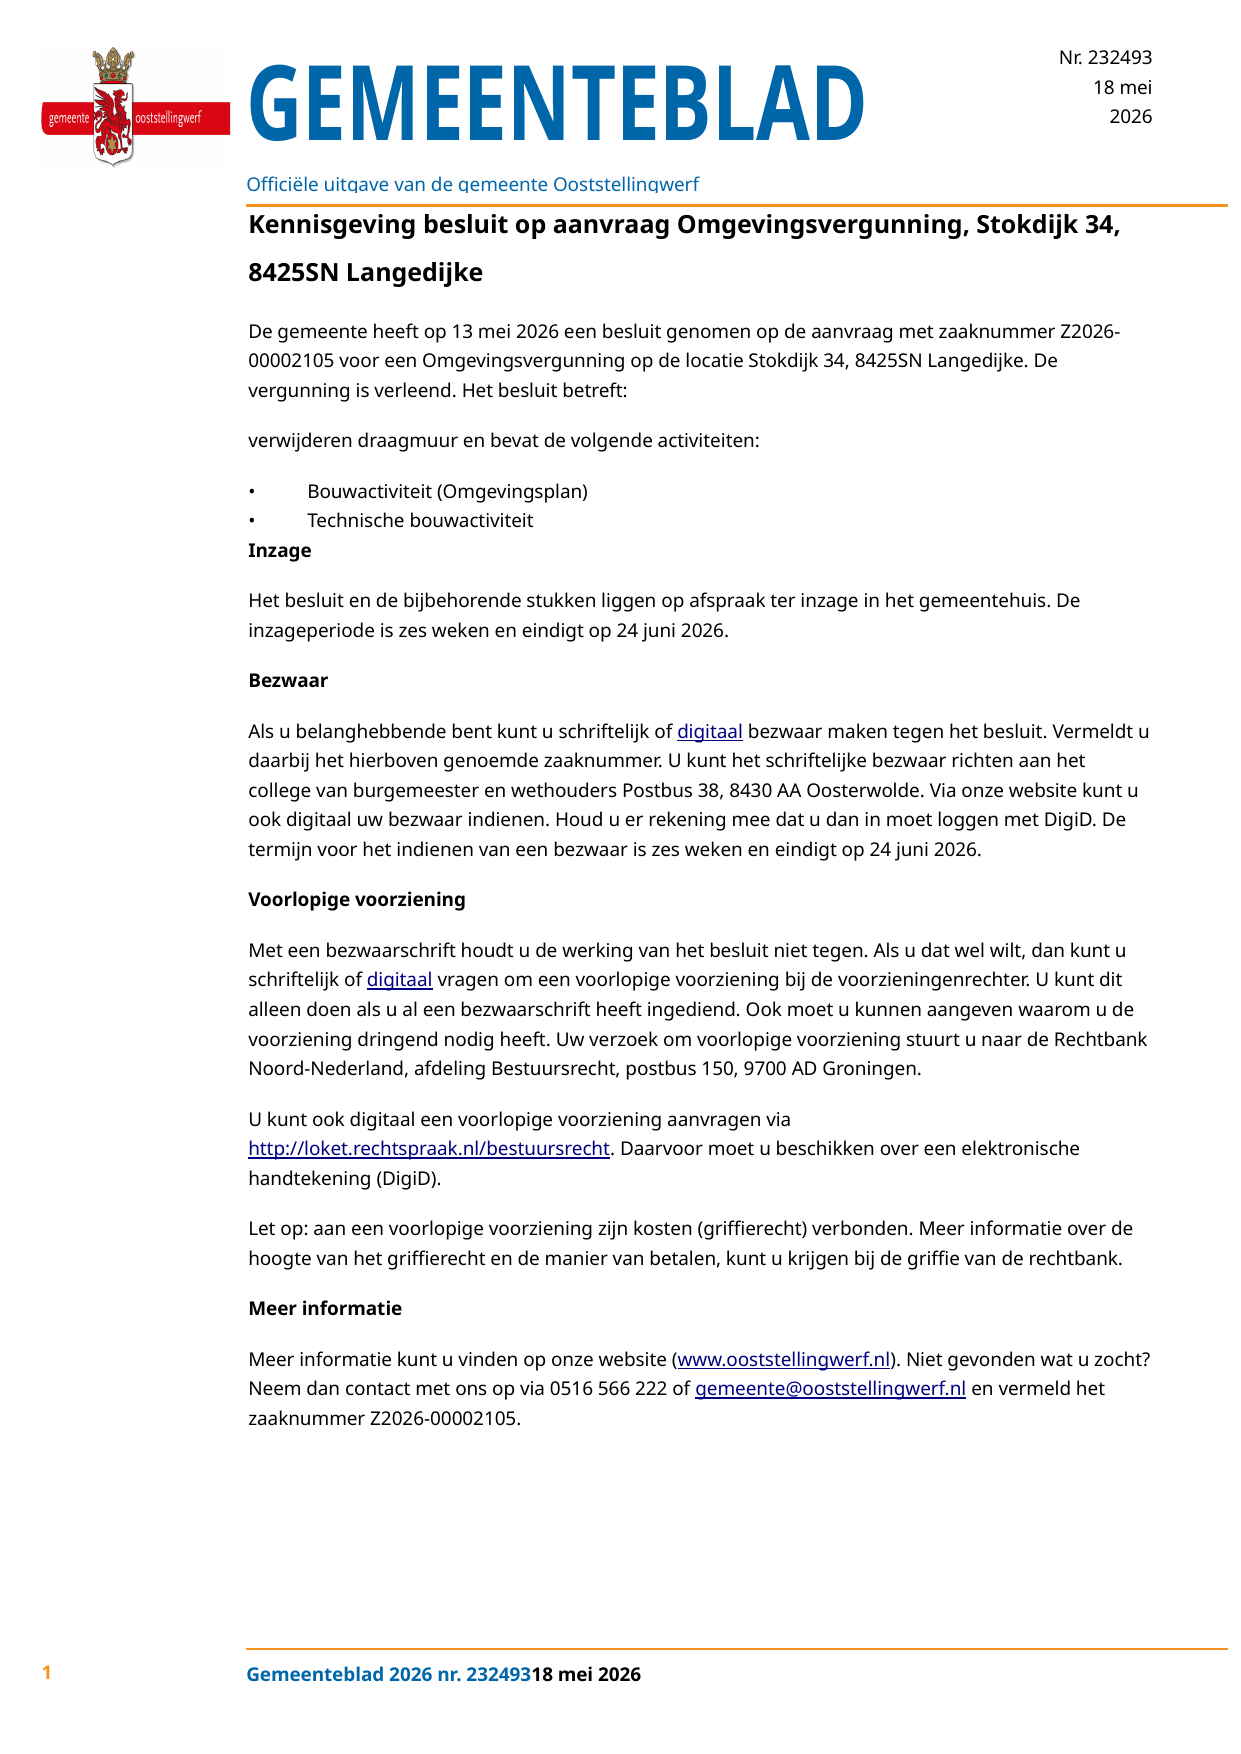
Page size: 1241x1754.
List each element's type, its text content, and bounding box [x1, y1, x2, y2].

picture [41, 47, 231, 172]
text Kennisgeving besluit op aanvraag Omgevingsvergunning, Stokdijk 34, 8425SN Langedijke [248, 207, 1152, 288]
list Technische bouwactiviteit [248, 507, 1152, 533]
text Als u belanghebbende bent kunt u schriftelijk of digitaal bezwaar maken tegen het besluit. Vermeldt u daarbij het hierboven genoemde zaaknummer. U kunt het schriftelijke bezwaar richten aan het college van burgemeester en wethouders Postbus 38, 8430 AA Oosterwolde. Via onze website kunt u ook digitaal uw bezwaar indienen. Houd u er rekening mee dat u dan in moet loggen met DigiD. De termijn voor het indienen van een bezwaar is zes weken en eindigt op 24 juni 2026. [248, 718, 1152, 862]
text Voorlopige voorziening [248, 887, 1152, 912]
text Let op: aan een voorlopige voorziening zijn kosten (griffierecht) verbonden. Meer informatie over de hoogte van het griffierecht en de manier van betalen, kunt u krijgen bij de griffie van de rechtbank. [248, 1215, 1152, 1271]
list Bouwactiviteit (Omgevingsplan) [248, 478, 1152, 504]
text Het besluit en de bijbehorende stukken liggen op afspraak ter inzage in het gemeentehuis. De inzageperiode is zes weken en eindigt op 24 juni 2026. [248, 587, 1152, 643]
text Inzage [248, 537, 1152, 563]
text De gemeente heeft op 13 mei 2026 een besluit genomen op de aanvraag met zaaknummer Z2026-00002105 voor een Omgevingsvergunning op de locatie Stokdijk 34, 8425SN Langedijke. De vergunning is verleend. Het besluit betreft: [248, 318, 1152, 403]
text Met een bezwaarschrift houdt u de werking van het besluit niet tegen. Als u dat wel wilt, dan kunt u schriftelijk of digitaal vragen om een voorlopige voorziening bij de voorzieningenrechter. U kunt dit alleen doen als u al een bezwaarschrift heeft ingediend. Ook moet u kunnen aangeven waarom u de voorziening dringend nodig heeft. Uw verzoek om voorlopige voorziening stuurt u naar de Rechtbank Noord-Nederland, afdeling Bestuursrecht, postbus 150, 9700 AD Groningen. [248, 937, 1152, 1081]
text U kunt ook digitaal een voorlopige voorziening aanvragen via http://loket.rechtspraak.nl/bestuursrecht. Daarvoor moet u beschikken over een elektronische handtekening (DigiD). [248, 1106, 1152, 1191]
text Meer informatie kunt u vinden op onze website (www.ooststellingwerf.nl). Niet gevonden wat u zocht? Neem dan contact met ons op via 0516 566 222 of gemeente@ooststellingwerf.nl en vermeld het zaaknummer Z2026-00002105. [248, 1346, 1152, 1431]
text Bezwaar [248, 667, 1152, 693]
text Meer informatie [248, 1295, 1152, 1321]
text verwijderen draagmuur en bevat de volgende activiteiten: [248, 427, 1152, 453]
